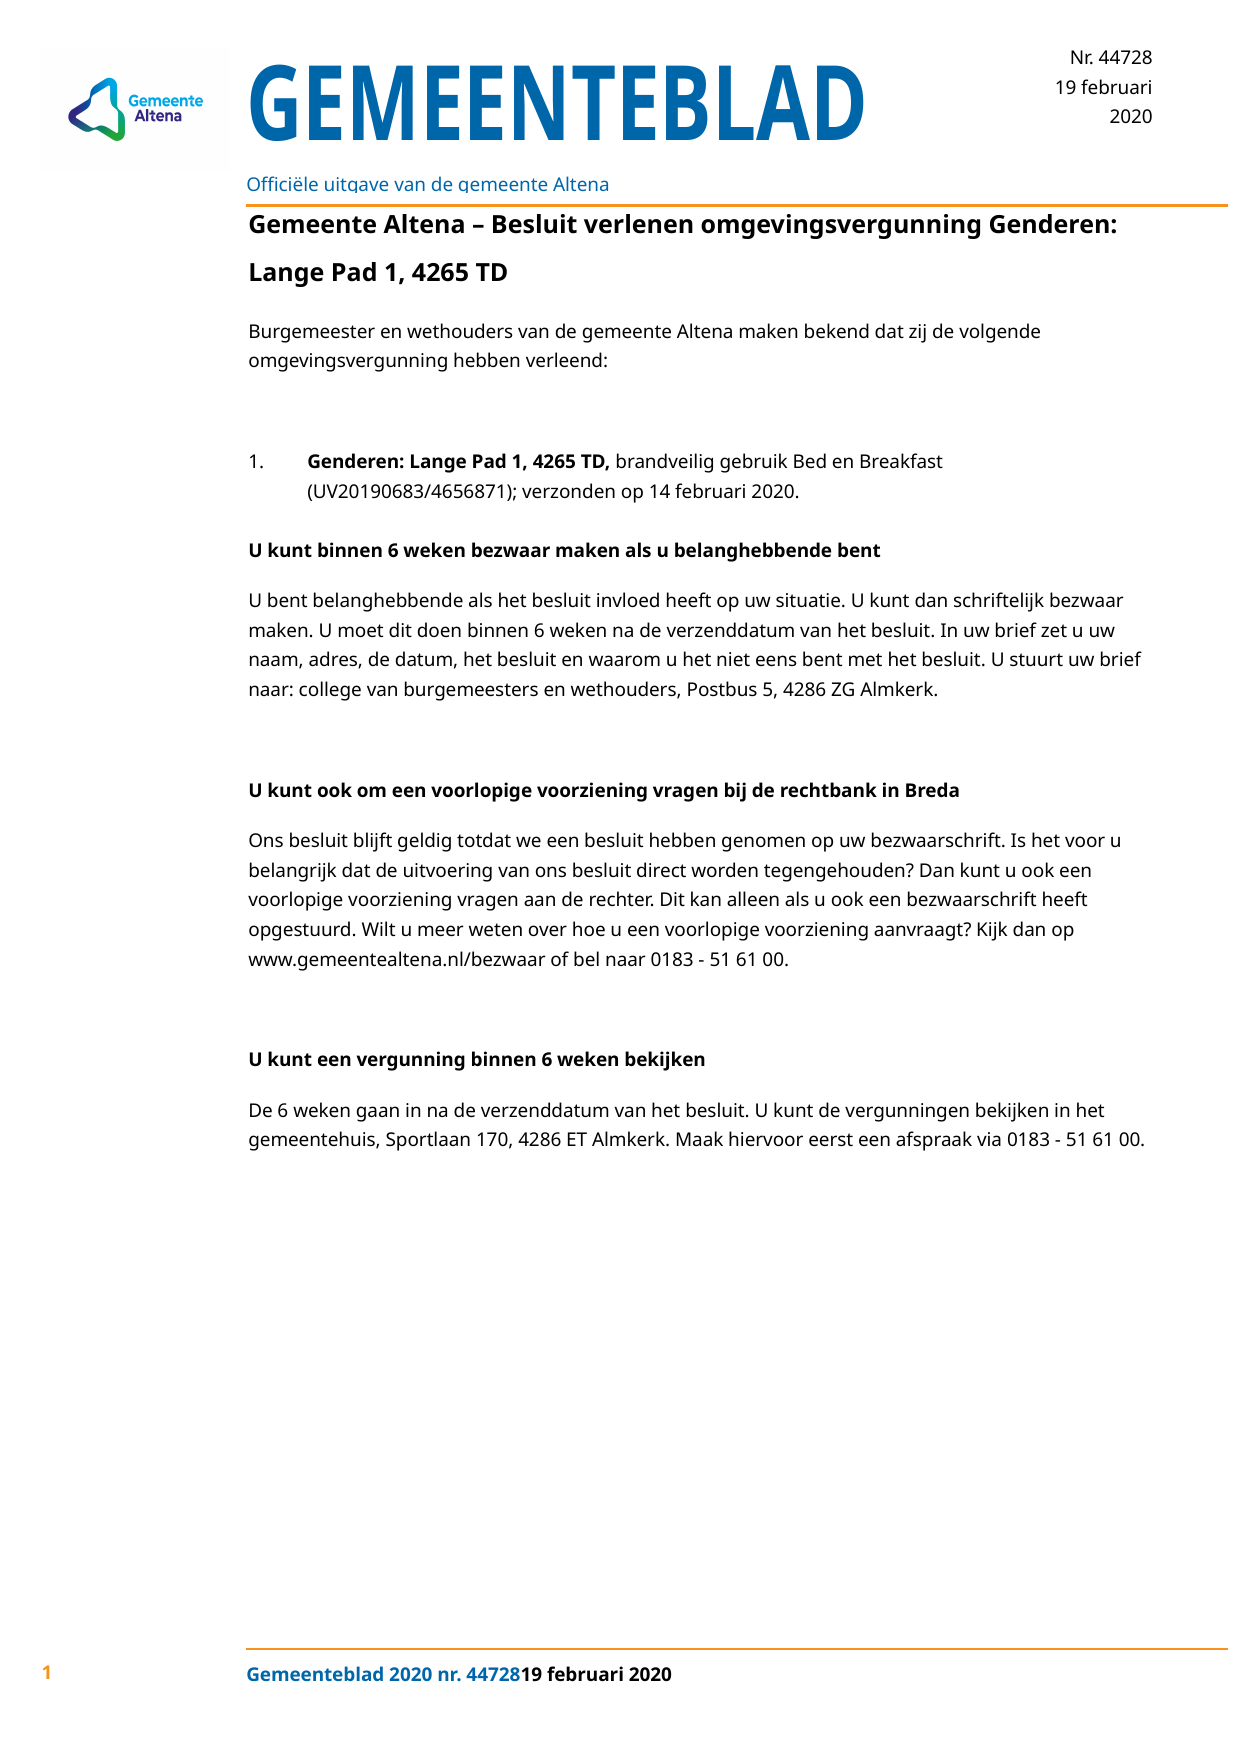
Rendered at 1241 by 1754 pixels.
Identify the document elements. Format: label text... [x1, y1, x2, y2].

text U kunt een vergunning binnen 6 weken bekijken [248, 1047, 1152, 1072]
text Ons besluit blijft geldig totdat we een besluit hebben genomen op uw bezwaarschrift. Is het voor u belangrijk dat de uitvoering van ons besluit direct worden tegengehouden? Dan kunt u ook een voorlopige voorziening vragen aan de rechter. Dit kan alleen als u ook een bezwaarschrift heeft opgestuurd. Wilt u meer weten over hoe u een voorlopige voorziening aanvraagt? Kijk dan op www.gemeentealtena.nl/bezwaar of bel naar 0183 - 51 61 00. [248, 827, 1152, 972]
list Genderen: Lange Pad 1, 4265 TD, brandveilig gebruik Bed en Breakfast (UV20190683/4656871); verzonden op 14 februari 2020. [248, 448, 1152, 504]
text U bent belanghebbende als het besluit invloed heeft op uw situatie. U kunt dan schriftelijk bezwaar maken. U moet dit doen binnen 6 weken na de verzenddatum van het besluit. In uw brief zet u uw naam, adres, de datum, het besluit en waarom u het niet eens bent met het besluit. U stuurt uw brief naar: college van burgemeesters en wethouders, Postbus 5, 4286 ZG Almkerk. [248, 587, 1152, 702]
picture [41, 47, 231, 172]
text Gemeente Altena – Besluit verlenen omgevingsvergunning Genderen: Lange Pad 1, 4265 TD [248, 207, 1152, 288]
text U kunt binnen 6 weken bezwaar maken als u belanghebbende bent [248, 537, 1152, 563]
text De 6 weken gaan in na de verzenddatum van het besluit. U kunt de vergunningen bekijken in het gemeentehuis, Sportlaan 170, 4286 ET Almkerk. Maak hiervoor eerst een afspraak via 0183 - 51 61 00. [248, 1097, 1152, 1152]
text U kunt ook om een voorlopige voorziening vragen bij de rechtbank in Breda [248, 777, 1152, 803]
text Burgemeester en wethouders van de gemeente Altena maken bekend dat zij de volgende omgevingsvergunning hebben verleend: [248, 318, 1152, 373]
